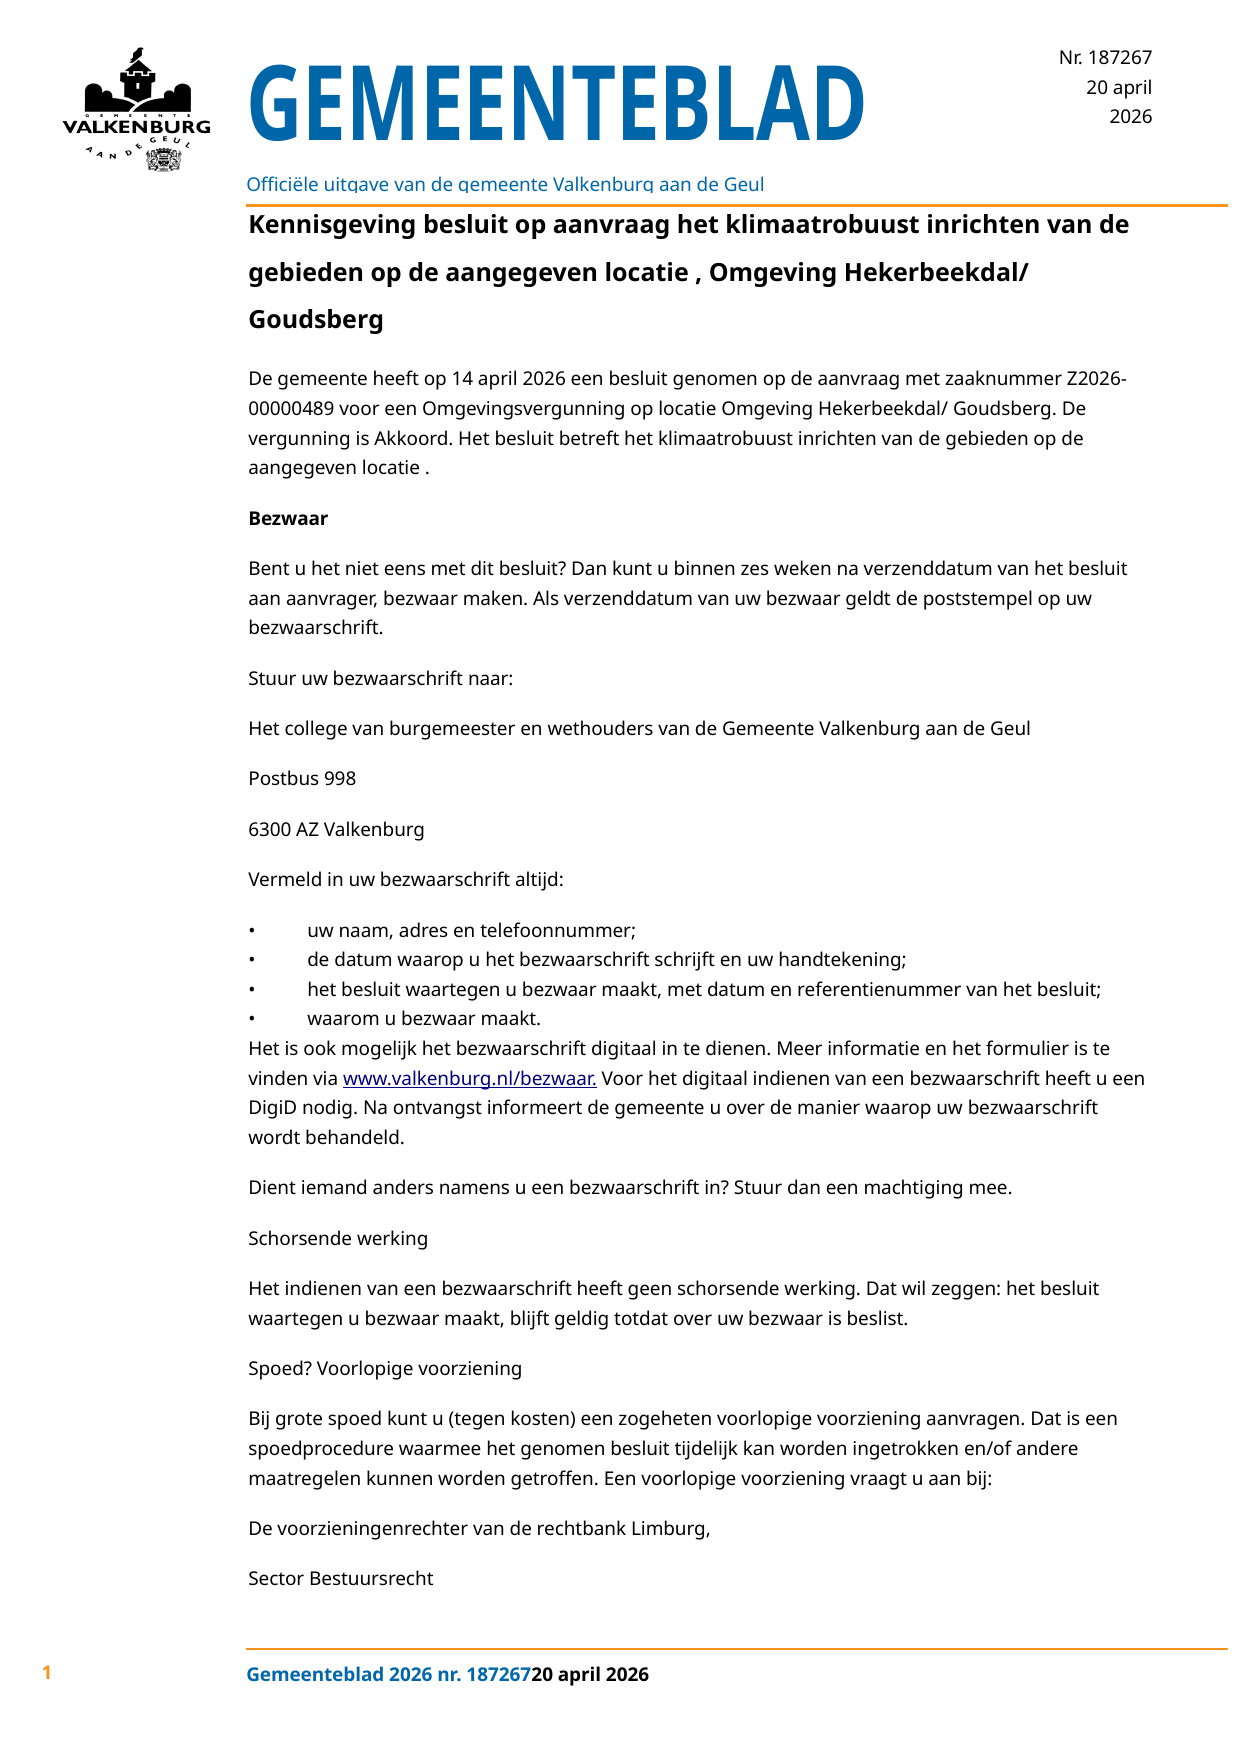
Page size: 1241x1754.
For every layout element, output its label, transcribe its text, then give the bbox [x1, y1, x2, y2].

text Vermeld in uw bezwaarschrift altijd: [248, 866, 1152, 892]
text Stuur uw bezwaarschrift naar: [248, 665, 1152, 690]
text Het college van burgemeester en wethouders van de Gemeente Valkenburg aan de Geul [248, 715, 1152, 741]
list uw naam, adres en telefoonnummer; [248, 917, 1152, 942]
text Het is ook mogelijk het bezwaarschrift digitaal in te dienen. Meer informatie en het formulier is te vinden via www.valkenburg.nl/bezwaar. Voor het digitaal indienen van een bezwaarschrift heeft u een DigiD nodig. Na ontvangst informeert de gemeente u over de manier waarop uw bezwaarschrift wordt behandeld. [248, 1035, 1152, 1149]
text Spoed? Voorlopige voorziening [248, 1355, 1152, 1381]
text Het indienen van een bezwaarschrift heeft geen schorsende werking. Dat wil zeggen: het besluit waartegen u bezwaar maakt, blijft geldig totdat over uw bezwaar is beslist. [248, 1275, 1152, 1330]
list het besluit waartegen u bezwaar maakt, met datum en referentienummer van het besluit; [248, 976, 1152, 1002]
text Schorsende werking [248, 1225, 1152, 1250]
text Sector Bestuursrecht [248, 1566, 1152, 1591]
text Bent u het niet eens met dit besluit? Dan kunt u binnen zes weken na verzenddatum van het besluit aan aanvrager, bezwaar maken. Als verzenddatum van uw bezwaar geldt de poststempel op uw bezwaarschrift. [248, 555, 1152, 640]
picture [41, 47, 231, 172]
text De voorzieningenrechter van de rechtbank Limburg, [248, 1515, 1152, 1541]
text Bij grote spoed kunt u (tegen kosten) een zogeheten voorlopige voorziening aanvragen. Dat is een spoedprocedure waarmee het genomen besluit tijdelijk kan worden ingetrokken en/of andere maatregelen kunnen worden getroffen. Een voorlopige voorziening vraagt u aan bij: [248, 1406, 1152, 1490]
text 6300 AZ Valkenburg [248, 816, 1152, 842]
list de datum waarop u het bezwaarschrift schrijft en uw handtekening; [248, 946, 1152, 972]
text Bezwaar [248, 505, 1152, 530]
text Kennisgeving besluit op aanvraag het klimaatrobuust inrichten van de gebieden op de aangegeven locatie , Omgeving Hekerbeekdal/ Goudsberg [248, 207, 1152, 336]
text Postbus 998 [248, 766, 1152, 791]
text Dient iemand anders namens u een bezwaarschrift in? Stuur dan een machtiging mee. [248, 1174, 1152, 1200]
list waarom u bezwaar maakt. [248, 1006, 1152, 1031]
text De gemeente heeft op 14 april 2026 een besluit genomen op de aanvraag met zaaknummer Z2026-00000489 voor een Omgevingsvergunning op locatie Omgeving Hekerbeekdal/ Goudsberg. De vergunning is Akkoord. Het besluit betreft het klimaatrobuust inrichten van de gebieden op de aangegeven locatie . [248, 366, 1152, 480]
